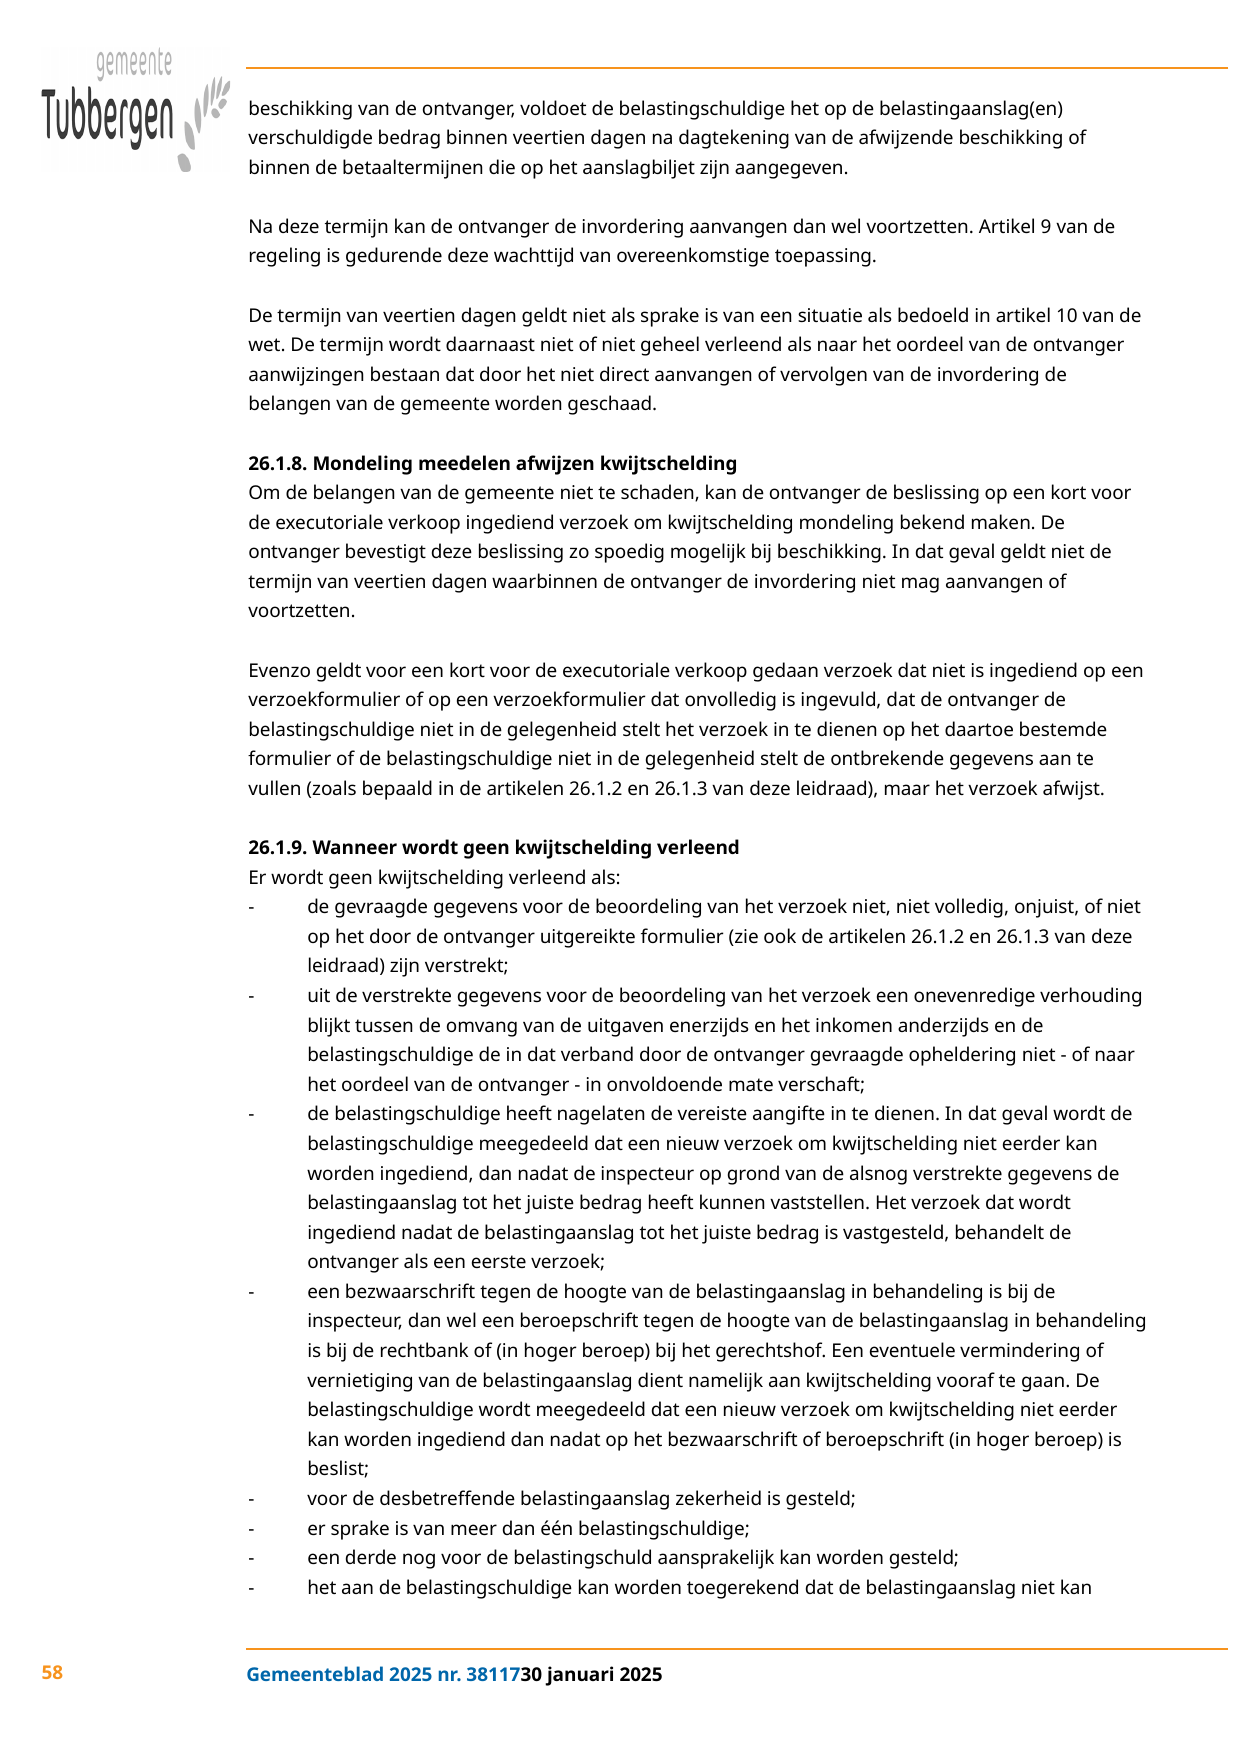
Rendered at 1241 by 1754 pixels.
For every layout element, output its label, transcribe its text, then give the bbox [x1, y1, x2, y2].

picture [41, 47, 231, 172]
text beschikking van de ontvanger, voldoet de belastingschuldige het op de belastingaanslag(en) verschuldigde bedrag binnen veertien dagen na dagtekening van de afwijzende beschikking of binnen de betaaltermijnen die op het aanslagbiljet zijn aangegeven. [248, 95, 1152, 180]
list uit de verstrekte gegevens voor de beoordeling van het verzoek een onevenredige verhouding blijkt tussen de omvang van de uitgaven enerzijds en het inkomen anderzijds en de belastingschuldige de in dat verband door de ontvanger gevraagde opheldering niet - of naar het oordeel van de ontvanger - in onvoldoende mate verschaft; [248, 982, 1152, 1097]
list voor de desbetreffende belastingaanslag zekerheid is gesteld; [248, 1485, 1152, 1511]
list er sprake is van meer dan één belastingschuldige; [248, 1515, 1152, 1541]
text 26.1.9. Wanneer wordt geen kwijtschelding verleend [248, 834, 1152, 860]
text Om de belangen van de gemeente niet te schaden, kan de ontvanger de beslissing op een kort voor de executoriale verkoop ingediend verzoek om kwijtschelding mondeling bekend maken. De ontvanger bevestigt deze beslissing zo spoedig mogelijk bij beschikking. In dat geval geldt niet de termijn van veertien dagen waarbinnen de ontvanger de invordering niet mag aanvangen of voortzetten. [248, 479, 1152, 623]
list een derde nog voor de belastingschuld aansprakelijk kan worden gesteld; [248, 1544, 1152, 1570]
text 26.1.8. Mondeling meedelen afwijzen kwijtschelding [248, 450, 1152, 476]
text Na deze termijn kan de ontvanger de invordering aanvangen dan wel voortzetten. Artikel 9 van de regeling is gedurende deze wachttijd van overeenkomstige toepassing. [248, 213, 1152, 268]
text Er wordt geen kwijtschelding verleend als: [248, 864, 1152, 890]
text Evenzo geldt voor een kort voor de executoriale verkoop gedaan verzoek dat niet is ingediend op een verzoekformulier of op een verzoekformulier dat onvolledig is ingevuld, dat de ontvanger de belastingschuldige niet in de gelegenheid stelt het verzoek in te dienen op het daartoe bestemde formulier of de belastingschuldige niet in de gelegenheid stelt de ontbrekende gegevens aan te vullen (zoals bepaald in de artikelen 26.1.2 en 26.1.3 van deze leidraad), maar het verzoek afwijst. [248, 657, 1152, 801]
list de belastingschuldige heeft nagelaten de vereiste aangifte in te dienen. In dat geval wordt de belastingschuldige meegedeeld dat een nieuw verzoek om kwijtschelding niet eerder kan worden ingediend, dan nadat de inspecteur op grond van de alsnog verstrekte gegevens de belastingaanslag tot het juiste bedrag heeft kunnen vaststellen. Het verzoek dat wordt ingediend nadat de belastingaanslag tot het juiste bedrag is vastgesteld, behandelt de ontvanger als een eerste verzoek; [248, 1101, 1152, 1274]
list het aan de belastingschuldige kan worden toegerekend dat de belastingaanslag niet kan [248, 1574, 1152, 1600]
list een bezwaarschrift tegen de hoogte van de belastingaanslag in behandeling is bij de inspecteur, dan wel een beroepschrift tegen de hoogte van de belastingaanslag in behandeling is bij de rechtbank of (in hoger beroep) bij het gerechtshof. Een eventuele vermindering of vernietiging van de belastingaanslag dient namelijk aan kwijtschelding vooraf te gaan. De belastingschuldige wordt meegedeeld dat een nieuw verzoek om kwijtschelding niet eerder kan worden ingediend dan nadat op het bezwaarschrift of beroepschrift (in hoger beroep) is beslist; [248, 1278, 1152, 1481]
text De termijn van veertien dagen geldt niet als sprake is van een situatie als bedoeld in artikel 10 van de wet. De termijn wordt daarnaast niet of niet geheel verleend als naar het oordeel van de ontvanger aanwijzingen bestaan dat door het niet direct aanvangen of vervolgen van de invordering de belangen van de gemeente worden geschaad. [248, 302, 1152, 416]
list de gevraagde gegevens voor de beoordeling van het verzoek niet, niet volledig, onjuist, of niet op het door de ontvanger uitgereikte formulier (zie ook de artikelen 26.1.2 en 26.1.3 van deze leidraad) zijn verstrekt; [248, 893, 1152, 978]
